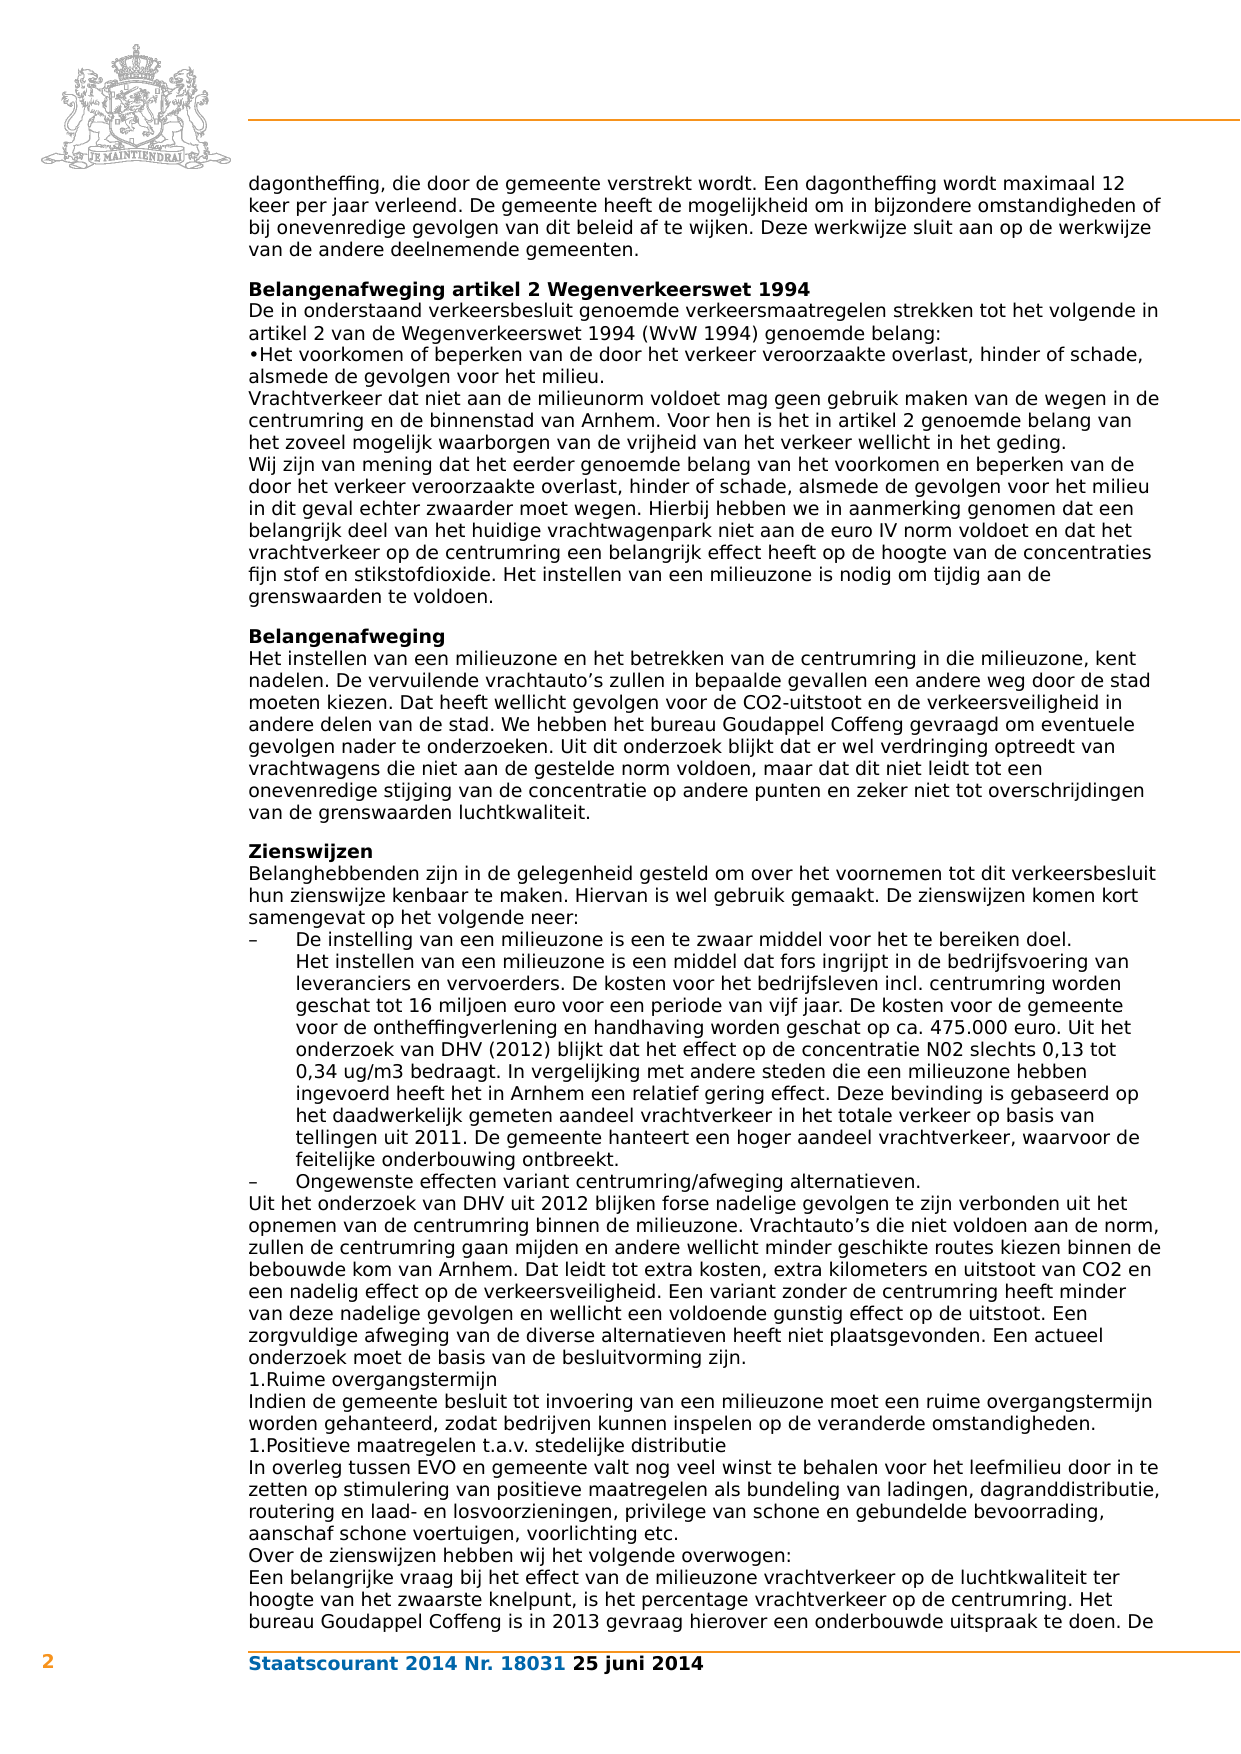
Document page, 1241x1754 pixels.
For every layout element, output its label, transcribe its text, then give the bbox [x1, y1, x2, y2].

text Wij zijn van mening dat het eerder genoemde belang van het voorkomen en beperken van de door het verkeer veroorzaakte overlast, hinder of schade, alsmede de gevolgen voor het milieu in dit geval echter zwaarder moet wegen. Hierbij hebben we in aanmerking genomen dat een belangrijk deel van het huidige vrachtwagenpark niet aan de euro IV norm voldoet en dat het vrachtverkeer op de centrumring een belangrijk effect heeft op de hoogte van de concentraties fijn stof en stikstofdioxide. Het instellen van een milieuzone is nodig om tijdig aan de grenswaarden te voldoen. [248, 454, 1163, 608]
picture [41, 44, 231, 169]
text •Het voorkomen of beperken van de door het verkeer veroorzaakte overlast, hinder of schade, alsmede de gevolgen voor het milieu. [248, 344, 1163, 388]
text De in onderstaand verkeersbesluit genoemde verkeersmaatregelen strekken tot het volgende in artikel 2 van de Wegenverkeerswet 1994 (WvW 1994) genoemde belang: [248, 300, 1163, 344]
text Indien de gemeente besluit tot invoering van een milieuzone moet een ruime overgangstermijn worden gehanteerd, zodat bedrijven kunnen inspelen op de veranderde omstandigheden. [248, 1391, 1163, 1435]
subtitle Zienswijzen [248, 841, 1163, 863]
list De instelling van een milieuzone is een te zwaar middel voor het te bereiken doel. [248, 929, 1163, 951]
text Een belangrijke vraag bij het effect van de milieuzone vrachtverkeer op de luchtkwaliteit ter hoogte van het zwaarste knelpunt, is het percentage vrachtverkeer op de centrumring. Het bureau Goudappel Coffeng is in 2013 gevraag hierover een onderbouwde uitspraak te doen. De [248, 1567, 1163, 1633]
text Over de zienswijzen hebben wij het volgende overwogen: [248, 1545, 1163, 1567]
subtitle Belangenafweging artikel 2 Wegenverkeerswet 1994 [248, 278, 1163, 300]
text Het instellen van een milieuzone en het betrekken van de centrumring in die milieuzone, kent nadelen. De vervuilende vrachtauto’s zullen in bepaalde gevallen een andere weg door de stad moeten kiezen. Dat heeft wellicht gevolgen voor de CO2-uitstoot en de verkeersveiligheid in andere delen van de stad. We hebben het bureau Goudappel Coffeng gevraagd om eventuele gevolgen nader te onderzoeken. Uit dit onderzoek blijkt dat er wel verdringing optreedt van vrachtwagens die niet aan de gestelde norm voldoen, maar dat dit niet leidt tot een onevenredige stijging van de concentratie op andere punten en zeker niet tot overschrijdingen van de grenswaarden luchtkwaliteit. [248, 648, 1163, 824]
text dagontheffing, die door de gemeente verstrekt wordt. Een dagontheffing wordt maximaal 12 keer per jaar verleend. De gemeente heeft de mogelijkheid om in bijzondere omstandigheden of bij onevenredige gevolgen van dit beleid af te wijken. Deze werkwijze sluit aan op de werkwijze van de andere deelnemende gemeenten. [248, 173, 1163, 261]
text 1.Positieve maatregelen t.a.v. stedelijke distributie [248, 1435, 1163, 1457]
subtitle Belangenafweging [248, 626, 1163, 648]
list Het instellen van een milieuzone is een middel dat fors ingrijpt in de bedrijfsvoering van leveranciers en vervoerders. De kosten voor het bedrijfsleven incl. centrumring worden geschat tot 16 miljoen euro voor een periode van vijf jaar. De kosten voor de gemeente voor de ontheffingverlening en handhaving worden geschat op ca. 475.000 euro. Uit het onderzoek van DHV (2012) blijkt dat het effect op de concentratie N02 slechts 0,13 tot 0,34 ug/m3 bedraagt. In vergelijking met andere steden die een milieuzone hebben ingevoerd heeft het in Arnhem een relatief gering effect. Deze bevinding is gebaseerd op het daadwerkelijk gemeten aandeel vrachtverkeer in het totale verkeer op basis van tellingen uit 2011. De gemeente hanteert een hoger aandeel vrachtverkeer, waarvoor de feitelijke onderbouwing ontbreekt. [248, 951, 1163, 1171]
text Uit het onderzoek van DHV uit 2012 blijken forse nadelige gevolgen te zijn verbonden uit het opnemen van de centrumring binnen de milieuzone. Vrachtauto’s die niet voldoen aan de norm, zullen de centrumring gaan mijden en andere wellicht minder geschikte routes kiezen binnen de bebouwde kom van Arnhem. Dat leidt tot extra kosten, extra kilometers en uitstoot van CO2 en een nadelig effect op de verkeersveiligheid. Een variant zonder de centrumring heeft minder van deze nadelige gevolgen en wellicht een voldoende gunstig effect op de uitstoot. Een zorgvuldige afweging van de diverse alternatieven heeft niet plaatsgevonden. Een actueel onderzoek moet de basis van de besluitvorming zijn. [248, 1193, 1163, 1369]
text Vrachtverkeer dat niet aan de milieunorm voldoet mag geen gebruik maken van de wegen in de centrumring en de binnenstad van Arnhem. Voor hen is het in artikel 2 genoemde belang van het zoveel mogelijk waarborgen van de vrijheid van het verkeer wellicht in het geding. [248, 388, 1163, 454]
text In overleg tussen EVO en gemeente valt nog veel winst te behalen voor het leefmilieu door in te zetten op stimulering van positieve maatregelen als bundeling van ladingen, dagranddistributie, routering en laad- en losvoorzieningen, privilege van schone en gebundelde bevoorrading, aanschaf schone voertuigen, voorlichting etc. [248, 1457, 1163, 1545]
list Ongewenste effecten variant centrumring/afweging alternatieven. [248, 1171, 1163, 1193]
text Belanghebbenden zijn in de gelegenheid gesteld om over het voornemen tot dit verkeersbesluit hun zienswijze kenbaar te maken. Hiervan is wel gebruik gemaakt. De zienswijzen komen kort samengevat op het volgende neer: [248, 863, 1163, 929]
text 1.Ruime overgangstermijn [248, 1369, 1163, 1391]
